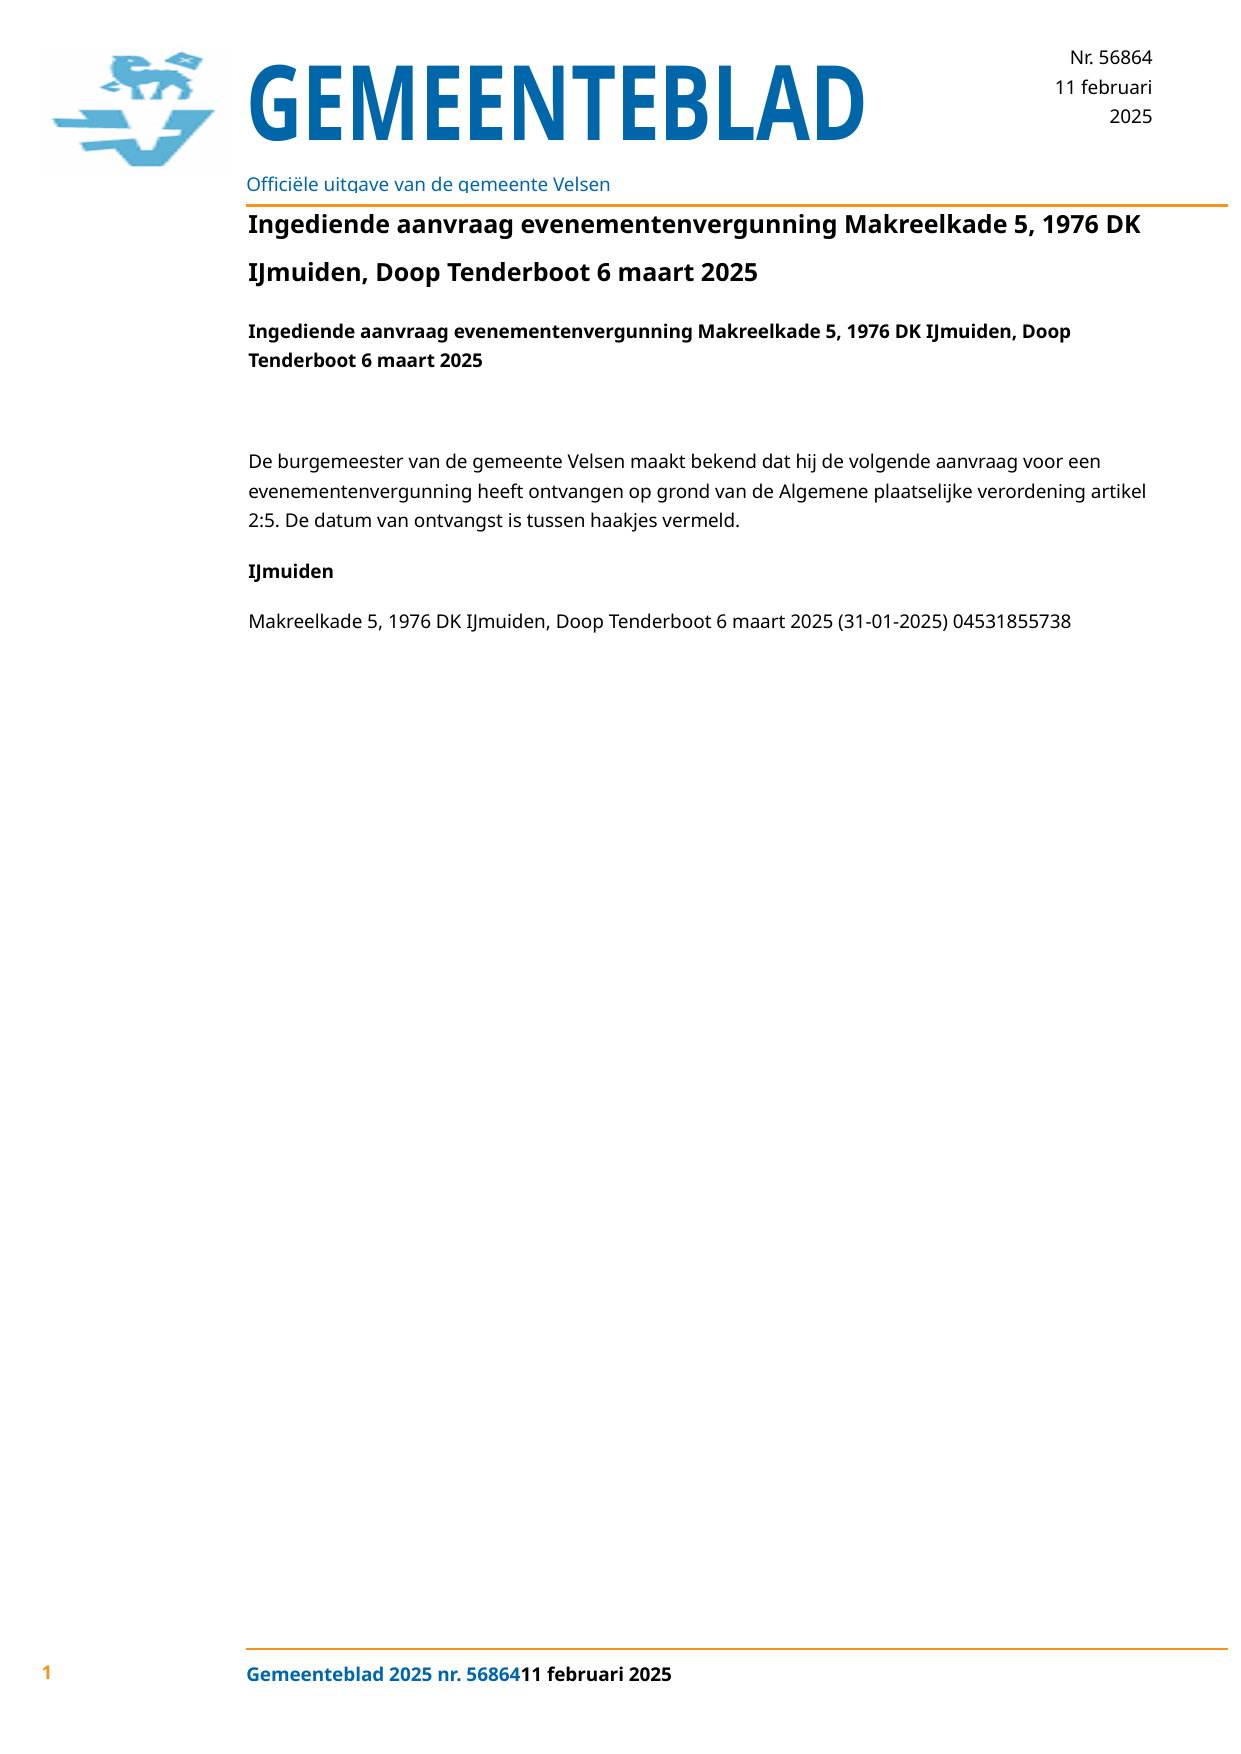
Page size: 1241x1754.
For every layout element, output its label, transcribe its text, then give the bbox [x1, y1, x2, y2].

picture [41, 47, 231, 172]
text Makreelkade 5, 1976 DK IJmuiden, Doop Tenderboot 6 maart 2025 (31-01-2025) 04531855738 [248, 608, 1152, 634]
text Ingediende aanvraag evenementenvergunning Makreelkade 5, 1976 DK IJmuiden, Doop Tenderboot 6 maart 2025 [248, 318, 1152, 373]
text Ingediende aanvraag evenementenvergunning Makreelkade 5, 1976 DK IJmuiden, Doop Tenderboot 6 maart 2025 [248, 207, 1152, 288]
text IJmuiden [248, 558, 1152, 584]
text De burgemeester van de gemeente Velsen maakt bekend dat hij de volgende aanvraag voor een evenementenvergunning heeft ontvangen op grond van de Algemene plaatselijke verordening artikel 2:5. De datum van ontvangst is tussen haakjes vermeld. [248, 448, 1152, 533]
